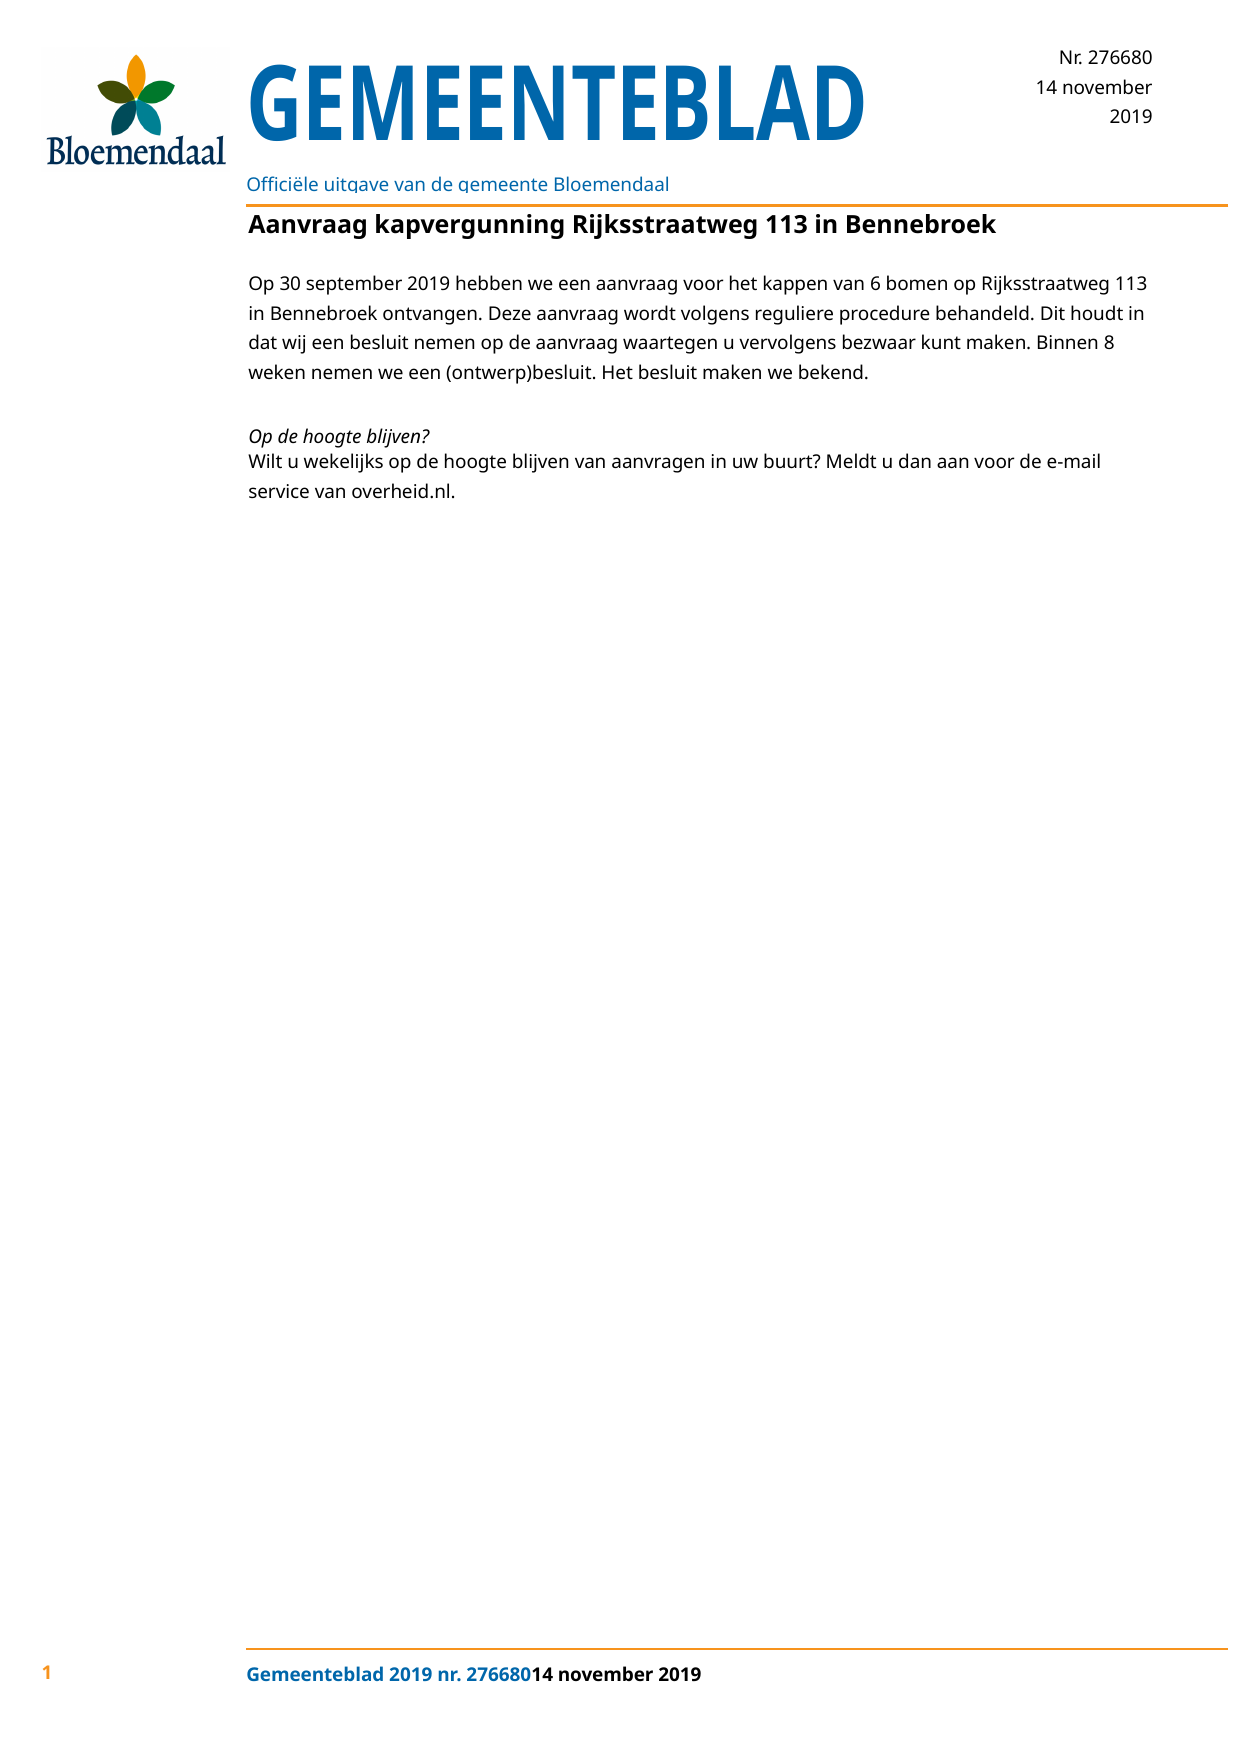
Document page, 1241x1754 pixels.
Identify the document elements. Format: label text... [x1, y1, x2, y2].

text Op 30 september 2019 hebben we een aanvraag voor het kappen van 6 bomen op Rijksstraatweg 113 in Bennebroek ontvangen. Deze aanvraag wordt volgens reguliere procedure behandeld. Dit houdt in dat wij een besluit nemen op de aanvraag waartegen u vervolgens bezwaar kunt maken. Binnen 8 weken nemen we een (ontwerp)besluit. Het besluit maken we bekend. [248, 270, 1152, 385]
text Op de hoogte blijven? [248, 423, 1152, 449]
text Aanvraag kapvergunning Rijksstraatweg 113 in Bennebroek [248, 207, 1152, 241]
text Wilt u wekelijks op de hoogte blijven van aanvragen in uw buurt? Meldt u dan aan voor de e-mail service van overheid.nl. [248, 449, 1152, 504]
picture [41, 47, 231, 172]
